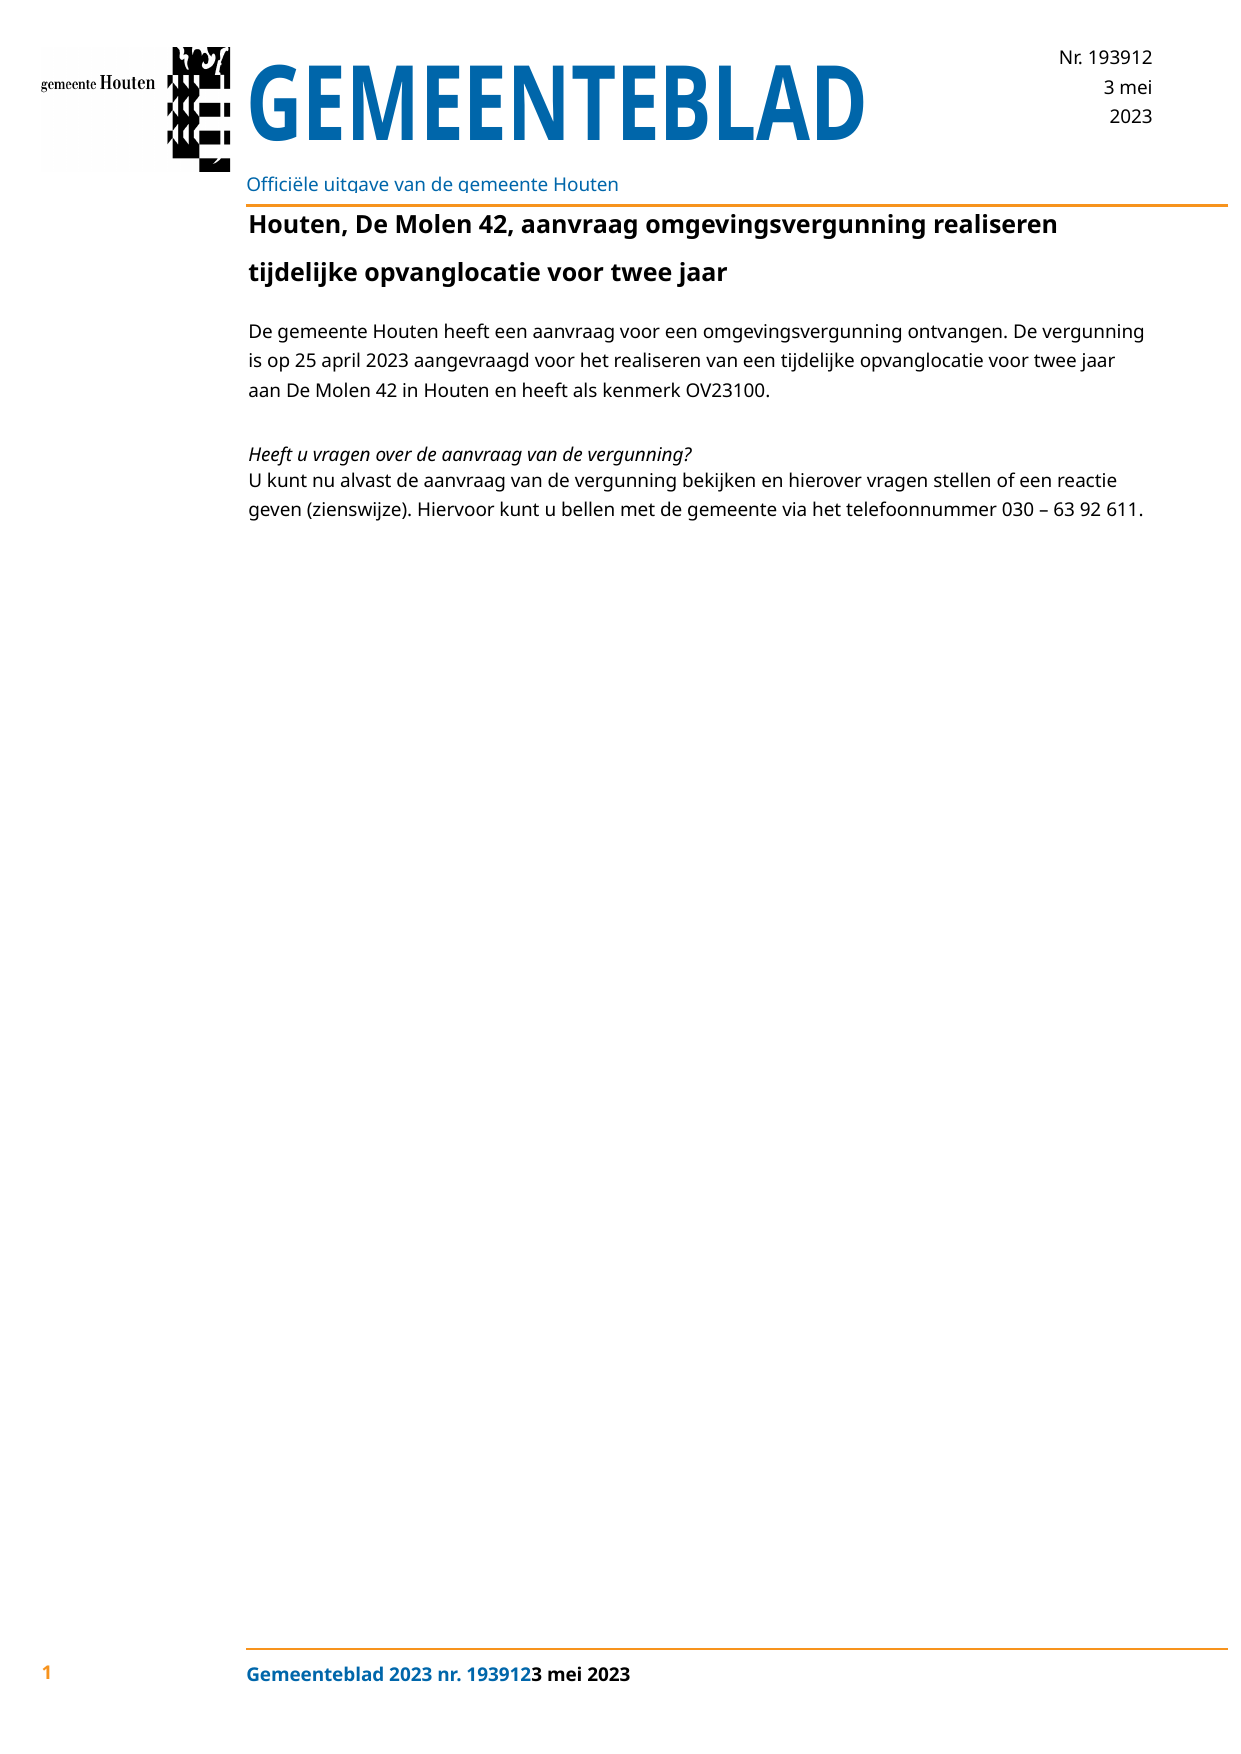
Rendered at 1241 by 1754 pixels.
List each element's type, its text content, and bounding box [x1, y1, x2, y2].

text U kunt nu alvast de aanvraag van de vergunning bekijken en hierover vragen stellen of een reactie geven (zienswijze). Hiervoor kunt u bellen met de gemeente via het telefoonnummer 030 – 63 92 611. [248, 467, 1152, 522]
picture [41, 47, 231, 172]
text De gemeente Houten heeft een aanvraag voor een omgevingsvergunning ontvangen. De vergunning is op 25 april 2023 aangevraagd voor het realiseren van een tijdelijke opvanglocatie voor twee jaar aan De Molen 42 in Houten en heeft als kenmerk OV23100. [248, 318, 1152, 403]
text Houten, De Molen 42, aanvraag omgevingsvergunning realiseren tijdelijke opvanglocatie voor twee jaar [248, 207, 1152, 288]
text Heeft u vragen over de aanvraag van de vergunning? [248, 441, 1152, 467]
